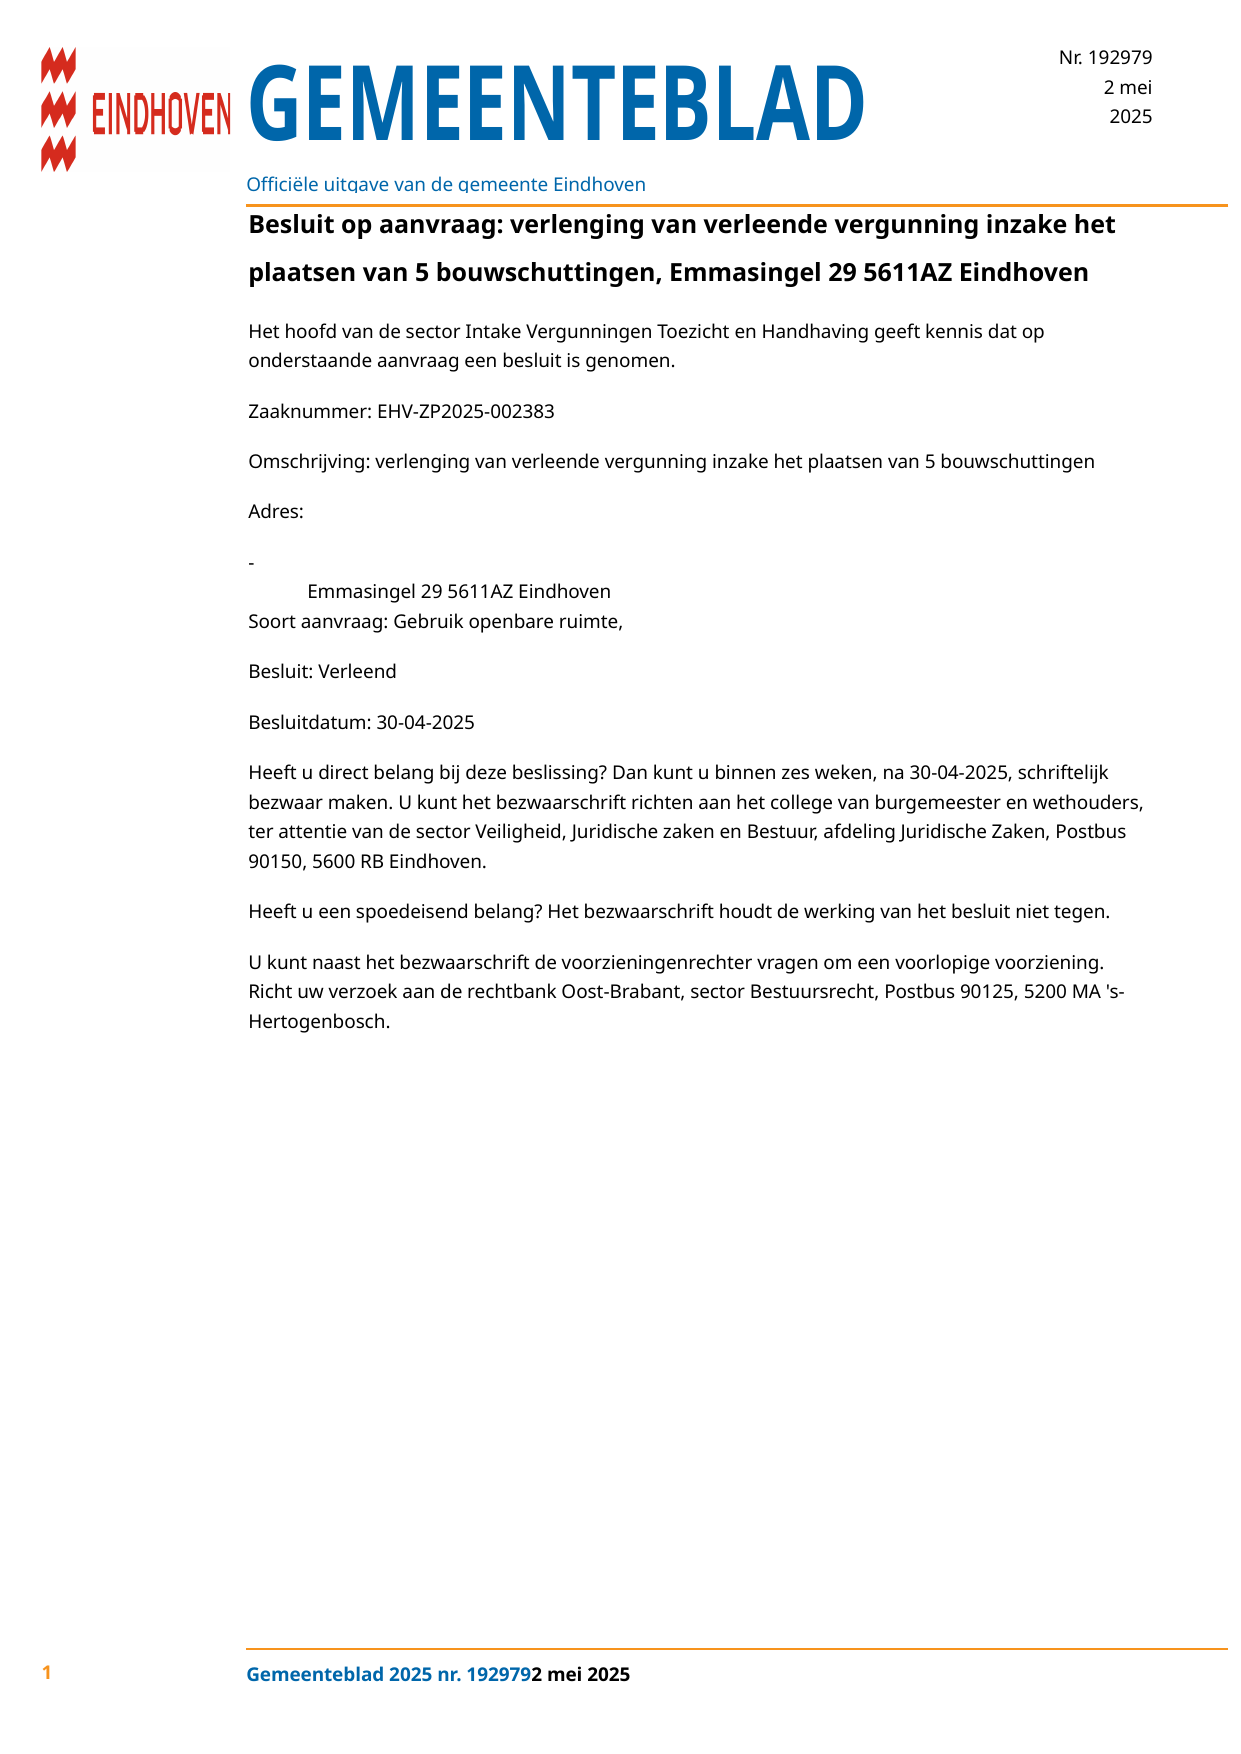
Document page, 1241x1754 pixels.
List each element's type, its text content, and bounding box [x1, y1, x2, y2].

text Het hoofd van de sector Intake Vergunningen Toezicht en Handhaving geeft kennis dat op onderstaande aanvraag een besluit is genomen. [248, 318, 1152, 373]
text Adres: [248, 499, 1152, 524]
text Zaaknummer: EHV-ZP2025-002383 [248, 398, 1152, 424]
text Besluit: Verleend [248, 659, 1152, 684]
list Emmasingel 29 5611AZ Eindhoven [248, 579, 1152, 604]
text Heeft u direct belang bij deze beslissing? Dan kunt u binnen zes weken, na 30-04-2025, schriftelijk bezwaar maken. U kunt het bezwaarschrift richten aan het college van burgemeester en wethouders, ter attentie van de sector Veiligheid, Juridische zaken en Bestuur, afdeling Juridische Zaken, Postbus 90150, 5600 RB Eindhoven. [248, 759, 1152, 874]
text Besluitdatum: 30-04-2025 [248, 709, 1152, 735]
text Omschrijving: verlenging van verleende vergunning inzake het plaatsen van 5 bouwschuttingen [248, 448, 1152, 474]
text Besluit op aanvraag: verlenging van verleende vergunning inzake het plaatsen van 5 bouwschuttingen, Emmasingel 29 5611AZ Eindhoven [248, 207, 1152, 288]
picture [41, 47, 231, 172]
text Heeft u een spoedeisend belang? Het bezwaarschrift houdt de werking van het besluit niet tegen. [248, 899, 1152, 924]
text Soort aanvraag: Gebruik openbare ruimte, [248, 608, 1152, 634]
text U kunt naast het bezwaarschrift de voorzieningenrechter vragen om een voorlopige voorziening. Richt uw verzoek aan de rechtbank Oost-Brabant, sector Bestuursrecht, Postbus 90125, 5200 MA 's-Hertogenbosch. [248, 949, 1152, 1034]
